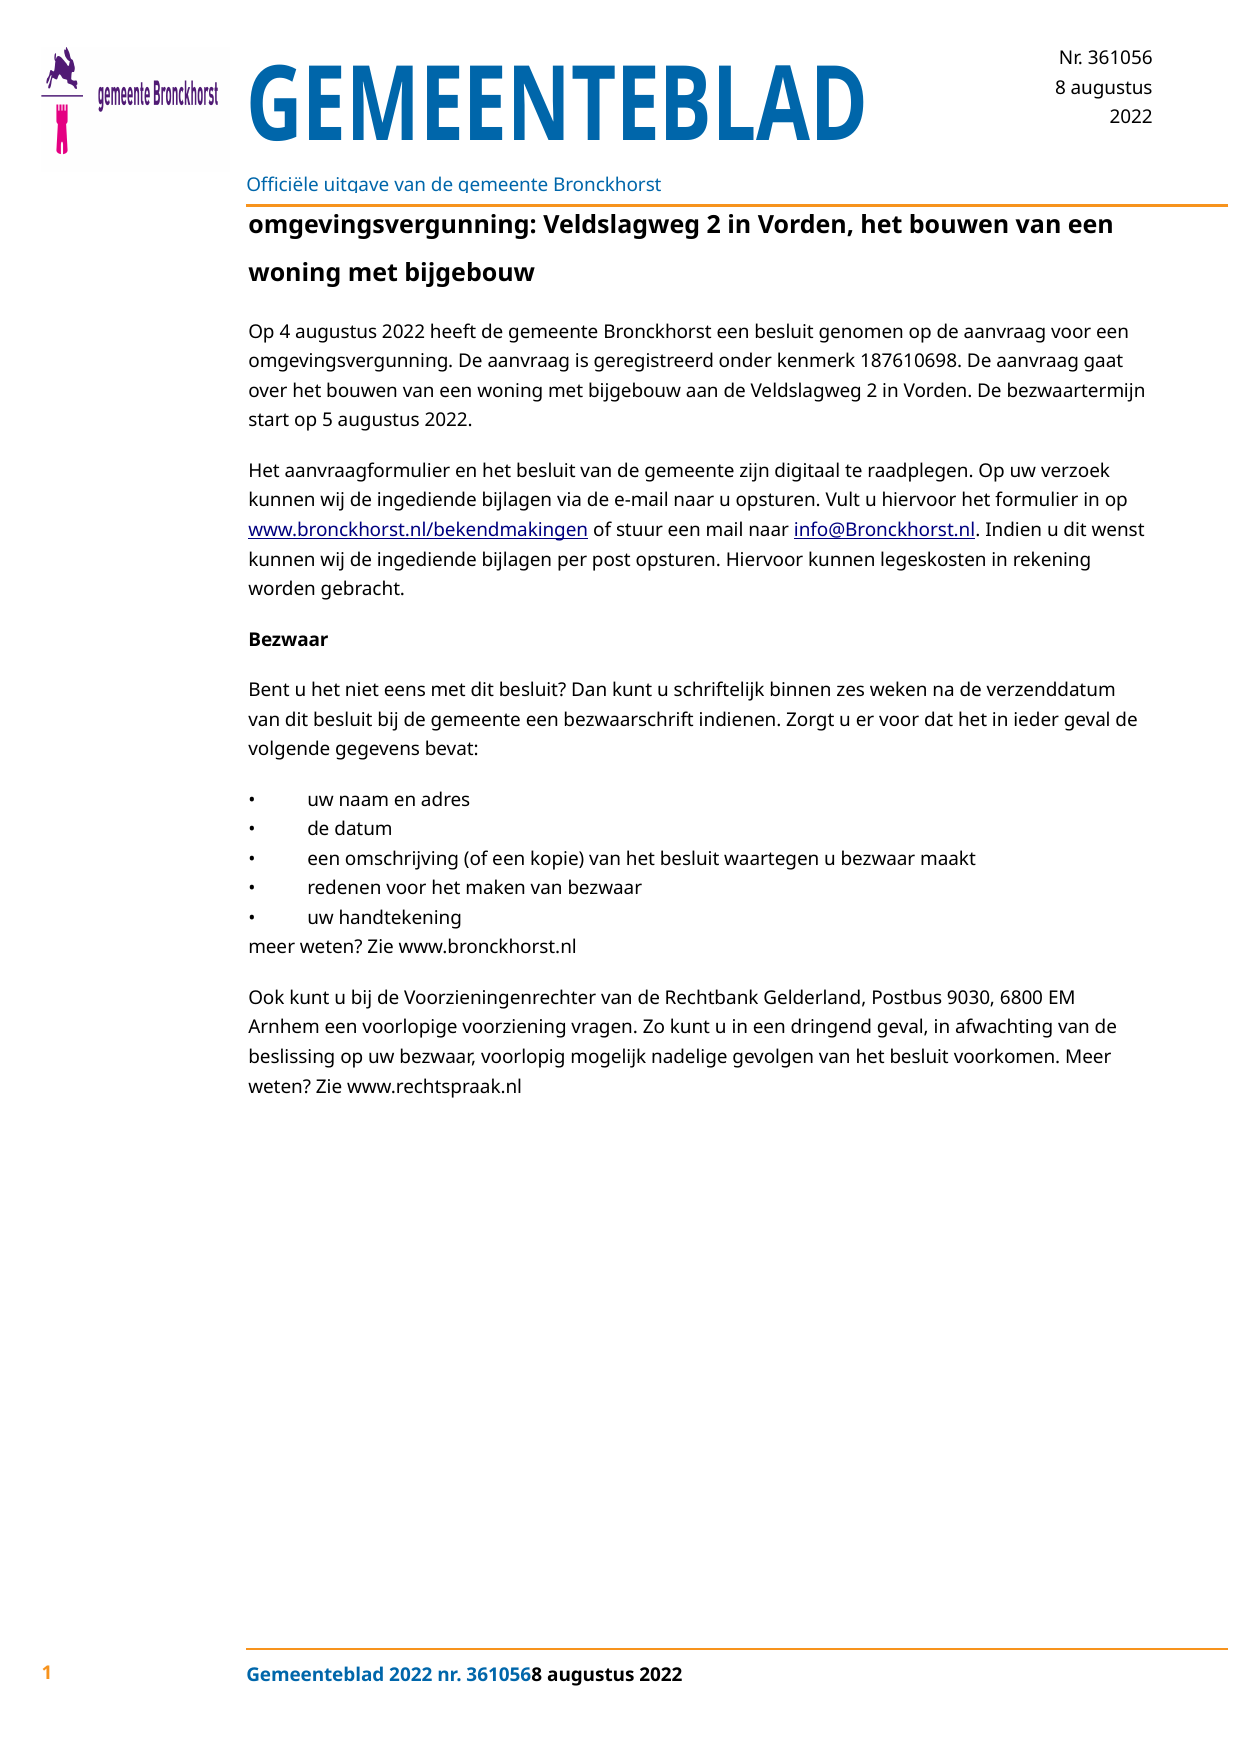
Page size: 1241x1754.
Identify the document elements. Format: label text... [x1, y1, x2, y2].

list redenen voor het maken van bezwaar [248, 874, 1152, 900]
list uw handtekening [248, 904, 1152, 930]
text omgevingsvergunning: Veldslagweg 2 in Vorden, het bouwen van een woning met bijgebouw [248, 207, 1152, 288]
text Ook kunt u bij de Voorzieningenrechter van de Rechtbank Gelderland, Postbus 9030, 6800 EM Arnhem een voorlopige voorziening vragen. Zo kunt u in een dringend geval, in afwachting van de beslissing op uw bezwaar, voorlopig mogelijk nadelige gevolgen van het besluit voorkomen. Meer weten? Zie www.rechtspraak.nl [248, 984, 1152, 1099]
text Het aanvraagformulier en het besluit van de gemeente zijn digitaal te raadplegen. Op uw verzoek kunnen wij de ingediende bijlagen via de e-mail naar u opsturen. Vult u hiervoor het formulier in op www.bronckhorst.nl/bekendmakingen of stuur een mail naar info@Bronckhorst.nl. Indien u dit wenst kunnen wij de ingediende bijlagen per post opsturen. Hiervoor kunnen legeskosten in rekening worden gebracht. [248, 457, 1152, 601]
list uw naam en adres [248, 786, 1152, 812]
text Bezwaar [248, 626, 1152, 652]
picture [41, 47, 231, 172]
list de datum [248, 815, 1152, 841]
list een omschrijving (of een kopie) van het besluit waartegen u bezwaar maakt [248, 845, 1152, 871]
text Op 4 augustus 2022 heeft de gemeente Bronckhorst een besluit genomen op de aanvraag voor een omgevingsvergunning. De aanvraag is geregistreerd onder kenmerk 187610698. De aanvraag gaat over het bouwen van een woning met bijgebouw aan de Veldslagweg 2 in Vorden. De bezwaartermijn start op 5 augustus 2022. [248, 318, 1152, 432]
text meer weten? Zie www.bronckhorst.nl [248, 934, 1152, 959]
text Bent u het niet eens met dit besluit? Dan kunt u schriftelijk binnen zes weken na de verzenddatum van dit besluit bij de gemeente een bezwaarschrift indienen. Zorgt u er voor dat het in ieder geval de volgende gegevens bevat: [248, 676, 1152, 761]
